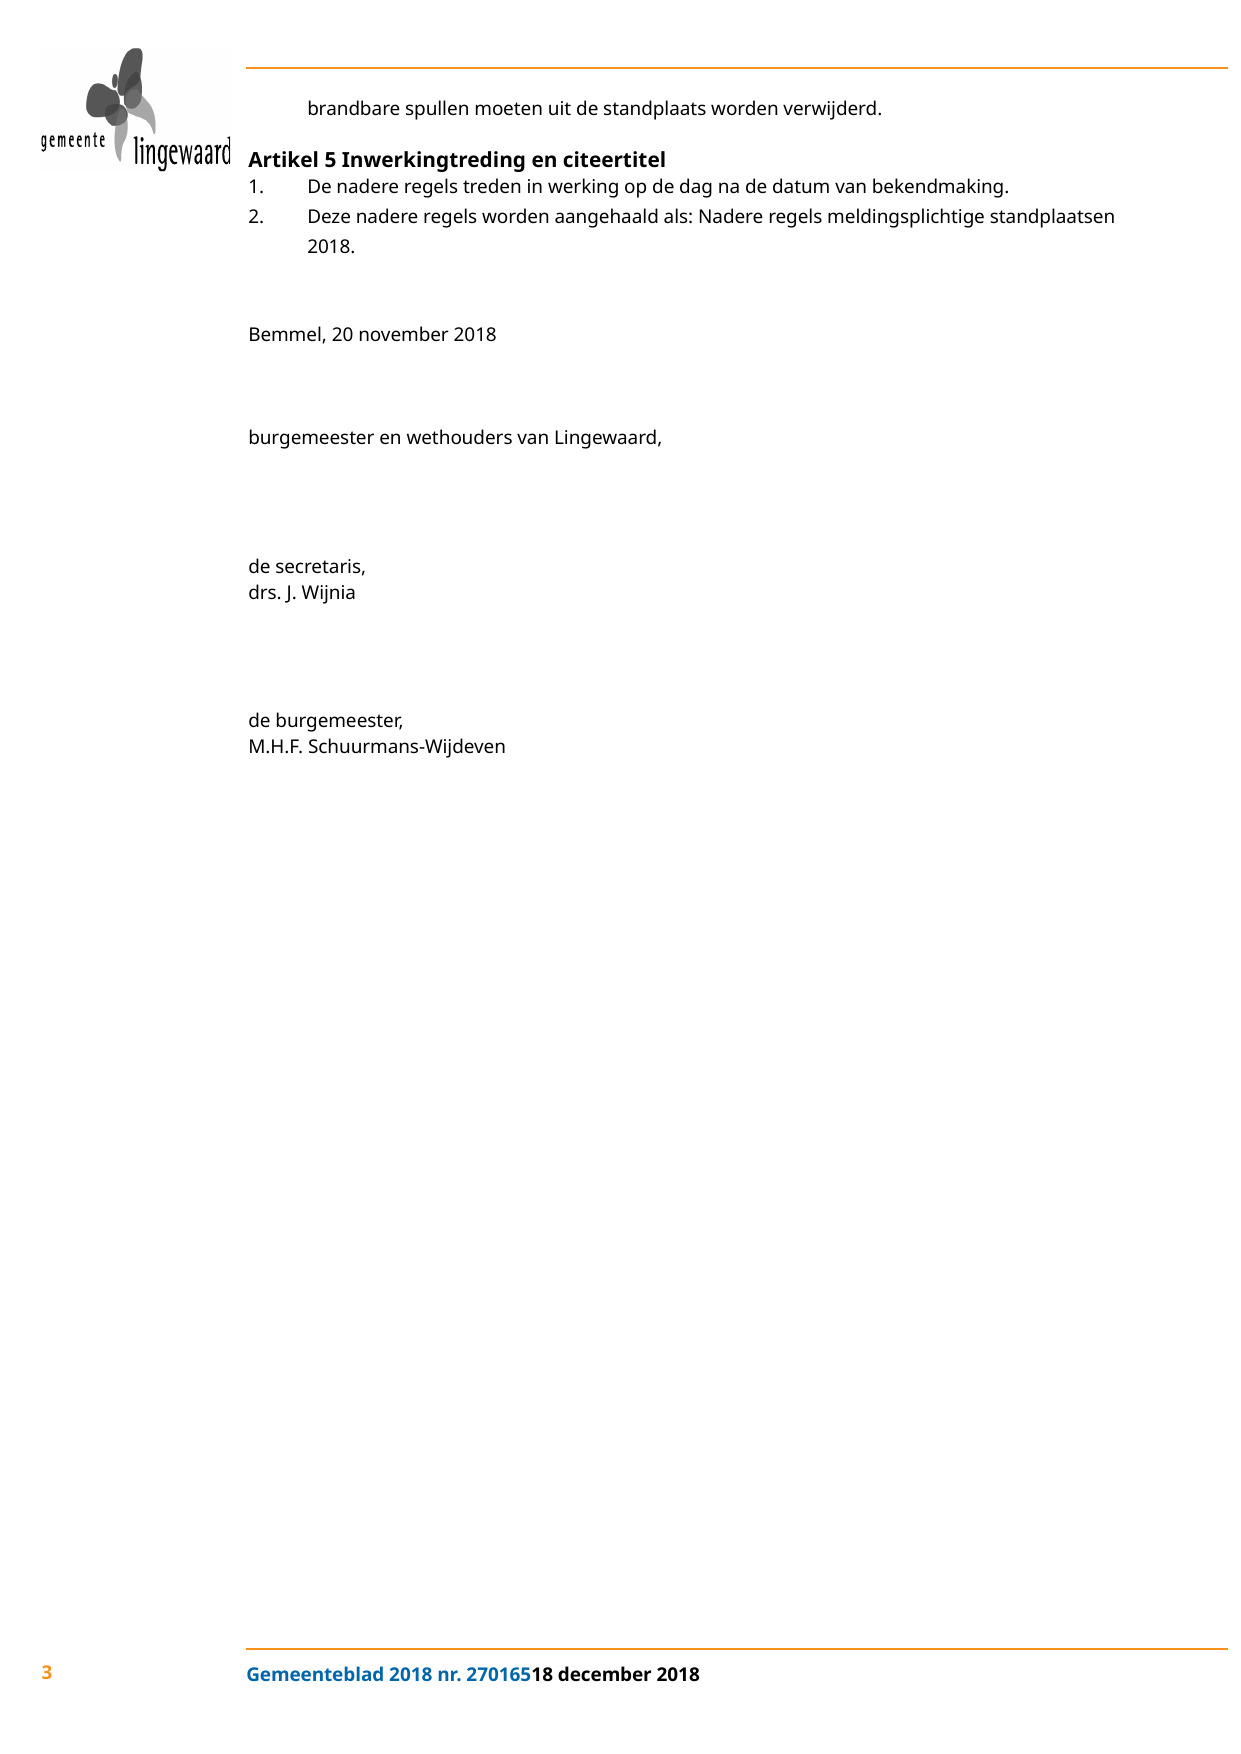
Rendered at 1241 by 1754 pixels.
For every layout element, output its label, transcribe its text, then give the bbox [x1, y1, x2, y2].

text drs. J. Wijnia [248, 579, 1152, 604]
text de burgemeester, [248, 707, 1152, 733]
picture [41, 47, 231, 172]
text burgemeester en wethouders van Lingewaard, [248, 424, 1152, 450]
text M.H.F. Schuurmans-Wijdeven [248, 733, 1152, 759]
list brandbare spullen moeten uit de standplaats worden verwijderd. [248, 95, 1152, 121]
list Deze nadere regels worden aangehaald als: Nadere regels meldingsplichtige standplaatsen 2018. [248, 203, 1152, 258]
text Bemmel, 20 november 2018 [248, 322, 1152, 347]
text de secretaris, [248, 553, 1152, 579]
text Artikel 5 Inwerkingtreding en citeertitel [248, 145, 1152, 174]
list De nadere regels treden in werking op de dag na de datum van bekendmaking. [248, 174, 1152, 199]
